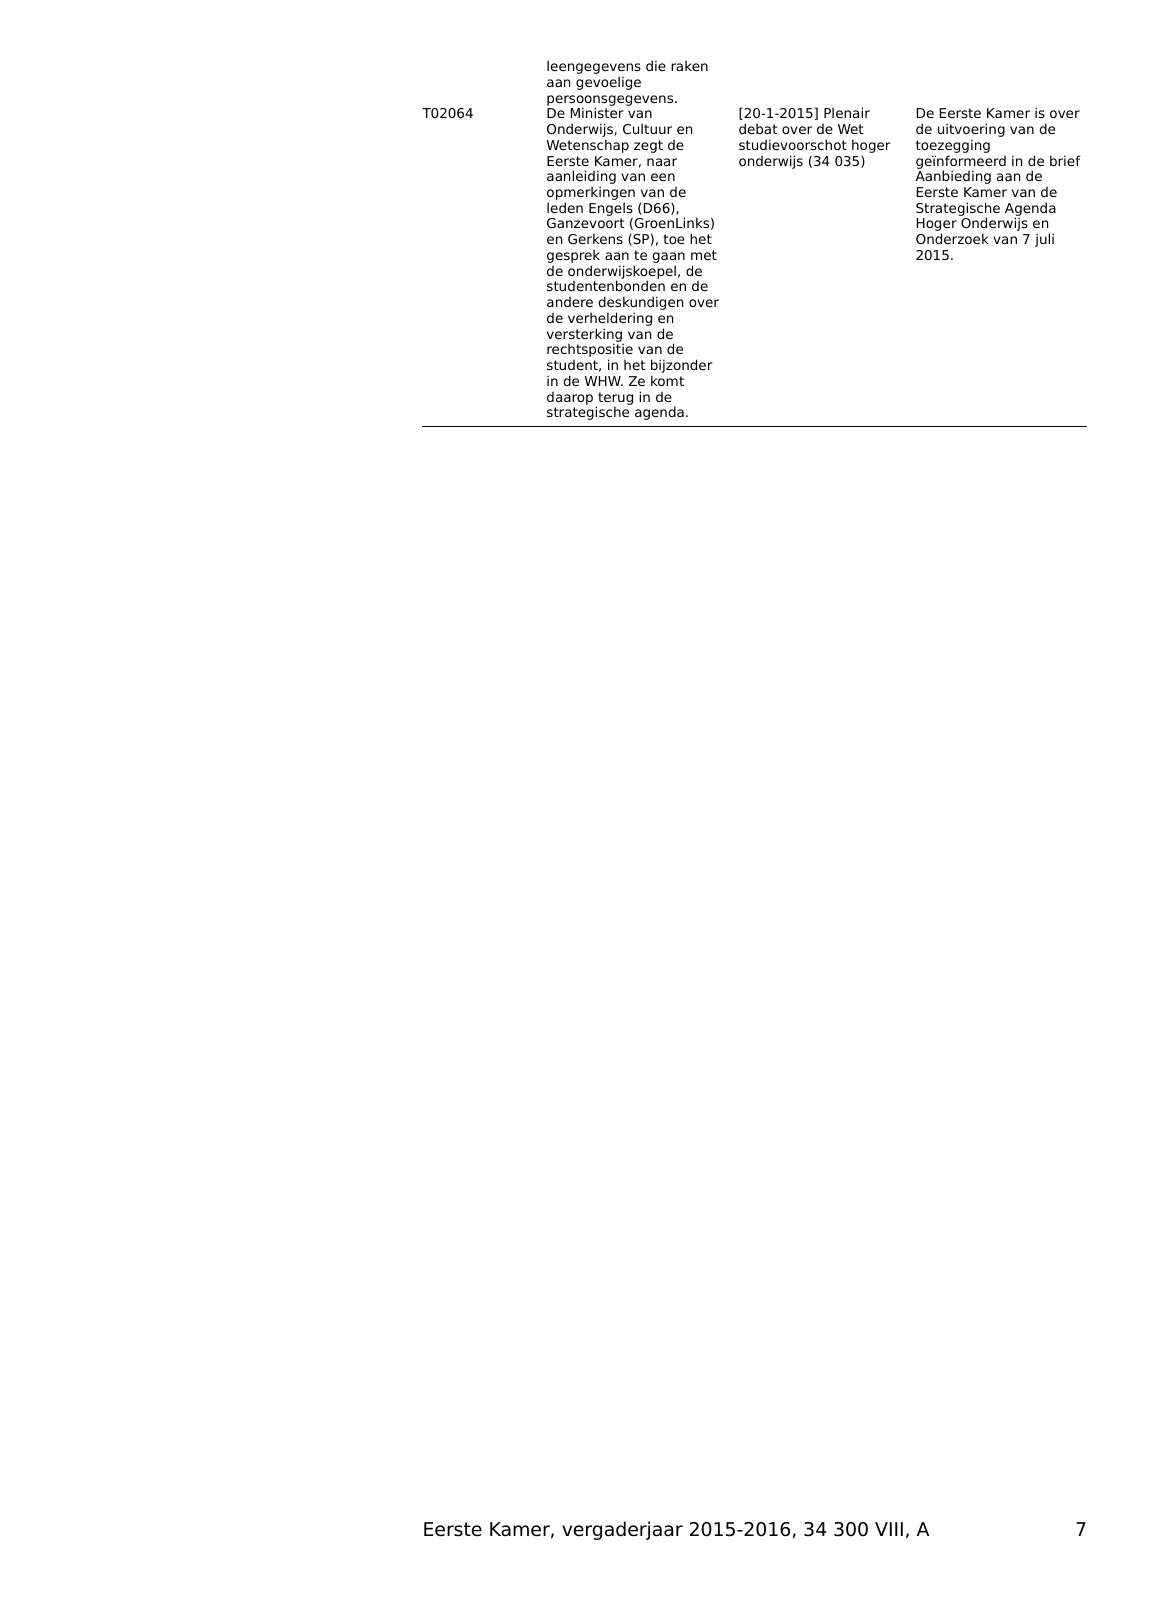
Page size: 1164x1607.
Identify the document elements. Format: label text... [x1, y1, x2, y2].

table_cell [732, 59, 909, 106]
table_cell [422, 59, 540, 106]
table_cell T02064 [422, 106, 540, 426]
table_cell [910, 59, 1087, 106]
table_cell leengegevens die raken aan gevoelige persoonsgegevens. [540, 59, 732, 106]
table_cell [20-1-2015] Plenair debat over de Wet studievoorschot hoger onderwijs (34 035) [732, 106, 909, 426]
table_cell De Eerste Kamer is over de uitvoering van de toezegging geïnformeerd in de brief Aanbieding aan de Eerste Kamer van de Strategische Agenda Hoger Onderwijs en Onderzoek van 7 juli 2015. [910, 106, 1087, 426]
table_cell De Minister van Onderwijs, Cultuur en Wetenschap zegt de Eerste Kamer, naar aanleiding van een opmerkingen van de leden Engels (D66), Ganzevoort (GroenLinks) en Gerkens (SP), toe het gesprek aan te gaan met de onderwijskoepel, de studentenbonden en de andere deskundigen over de verheldering en versterking van de rechtspositie van de student, in het bijzonder in de WHW. Ze komt daarop terug in de strategische agenda. [540, 106, 732, 426]
